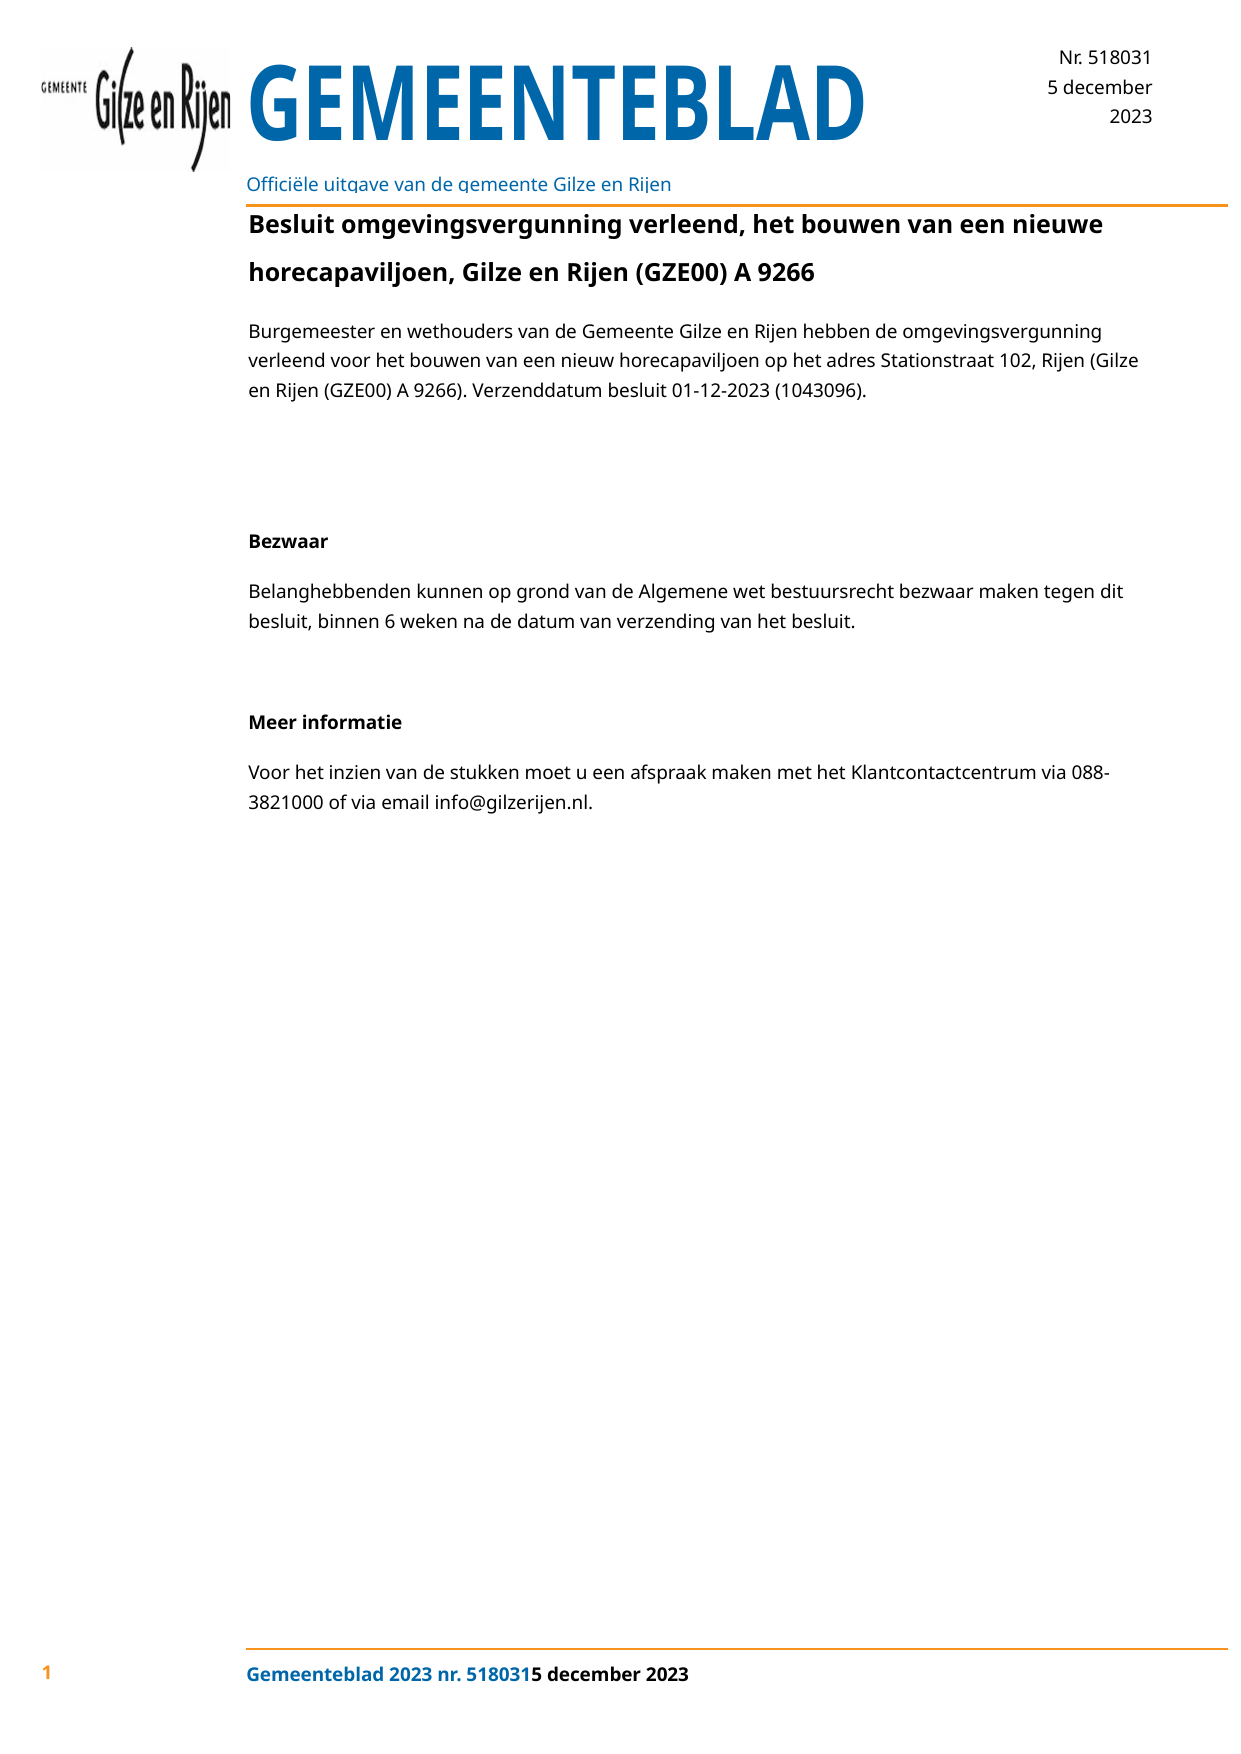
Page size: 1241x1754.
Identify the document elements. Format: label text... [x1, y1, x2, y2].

text Burgemeester en wethouders van de Gemeente Gilze en Rijen hebben de omgevingsvergunning verleend voor het bouwen van een nieuw horecapaviljoen op het adres Stationstraat 102, Rijen (Gilze en Rijen (GZE00) A 9266). Verzenddatum besluit 01-12-2023 (1043096). [248, 318, 1152, 403]
picture [41, 47, 231, 172]
text Besluit omgevingsvergunning verleend, het bouwen van een nieuwe horecapaviljoen, Gilze en Rijen (GZE00) A 9266 [248, 207, 1152, 288]
text Voor het inzien van de stukken moet u een afspraak maken met het Klantcontactcentrum via 088-3821000 of via email info@gilzerijen.nl. [248, 759, 1152, 815]
text Bezwaar [248, 528, 1152, 554]
text Meer informatie [248, 709, 1152, 735]
text Belanghebbenden kunnen op grond van de Algemene wet bestuursrecht bezwaar maken tegen dit besluit, binnen 6 weken na de datum van verzending van het besluit. [248, 579, 1152, 634]
